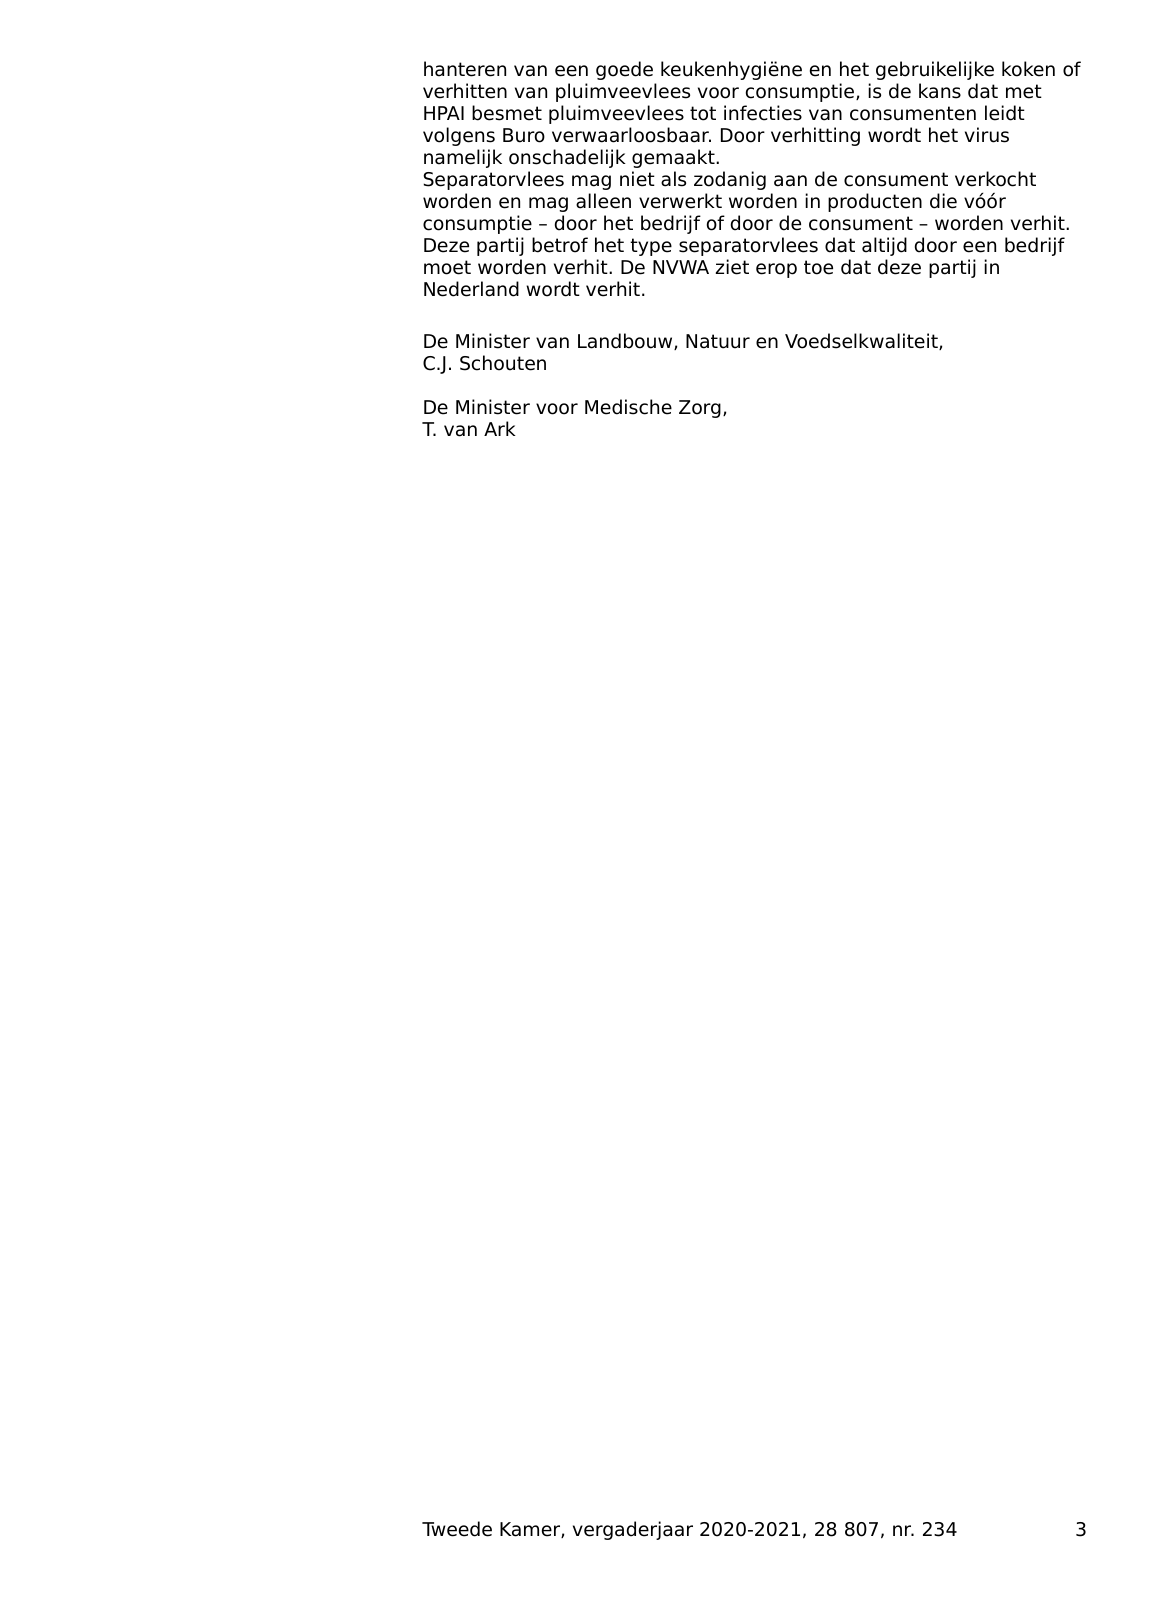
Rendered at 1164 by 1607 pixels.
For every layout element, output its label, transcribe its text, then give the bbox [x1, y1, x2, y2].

text De Minister van Landbouw, Natuur en Voedselkwaliteit, C.J. Schouten [422, 331, 1087, 375]
text Separatorvlees mag niet als zodanig aan de consument verkocht worden en mag alleen verwerkt worden in producten die vóór consumptie – door het bedrijf of door de consument – worden verhit. Deze partij betrof het type separatorvlees dat altijd door een bedrijf moet worden verhit. De NVWA ziet erop toe dat deze partij in Nederland wordt verhit. [422, 169, 1087, 301]
text hanteren van een goede keukenhygiëne en het gebruikelijke koken of verhitten van pluimveevlees voor consumptie, is de kans dat met HPAI besmet pluimveevlees tot infecties van consumenten leidt volgens Buro verwaarloosbaar. Door verhitting wordt het virus namelijk onschadelijk gemaakt. [422, 59, 1087, 169]
text De Minister voor Medische Zorg, T. van Ark [422, 397, 1087, 441]
